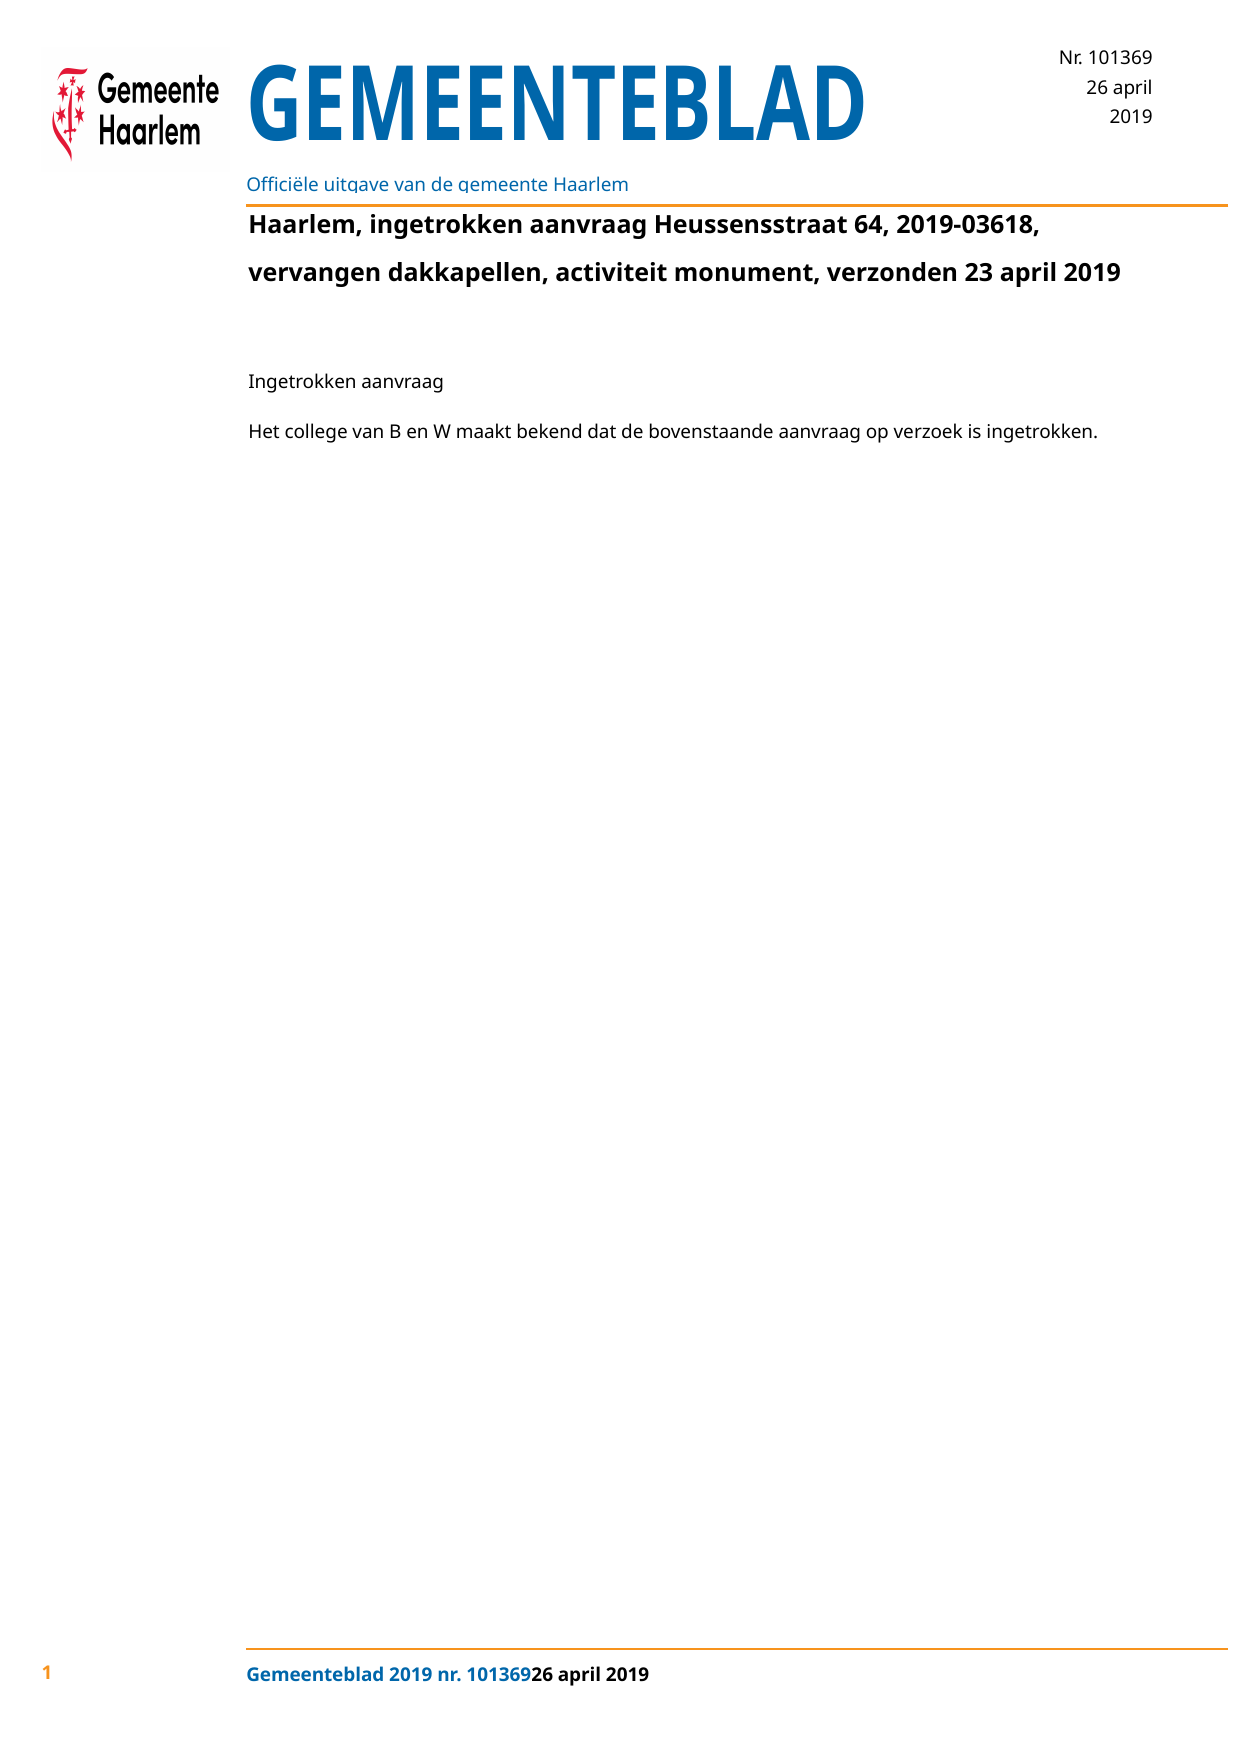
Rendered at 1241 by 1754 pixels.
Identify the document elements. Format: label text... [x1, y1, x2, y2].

text Haarlem, ingetrokken aanvraag Heussensstraat 64, 2019-03618, vervangen dakkapellen, activiteit monument, verzonden 23 april 2019 [248, 207, 1152, 288]
text Ingetrokken aanvraag [248, 368, 1152, 394]
picture [41, 47, 231, 172]
text Het college van B en W maakt bekend dat de bovenstaande aanvraag op verzoek is ingetrokken. [248, 419, 1152, 444]
